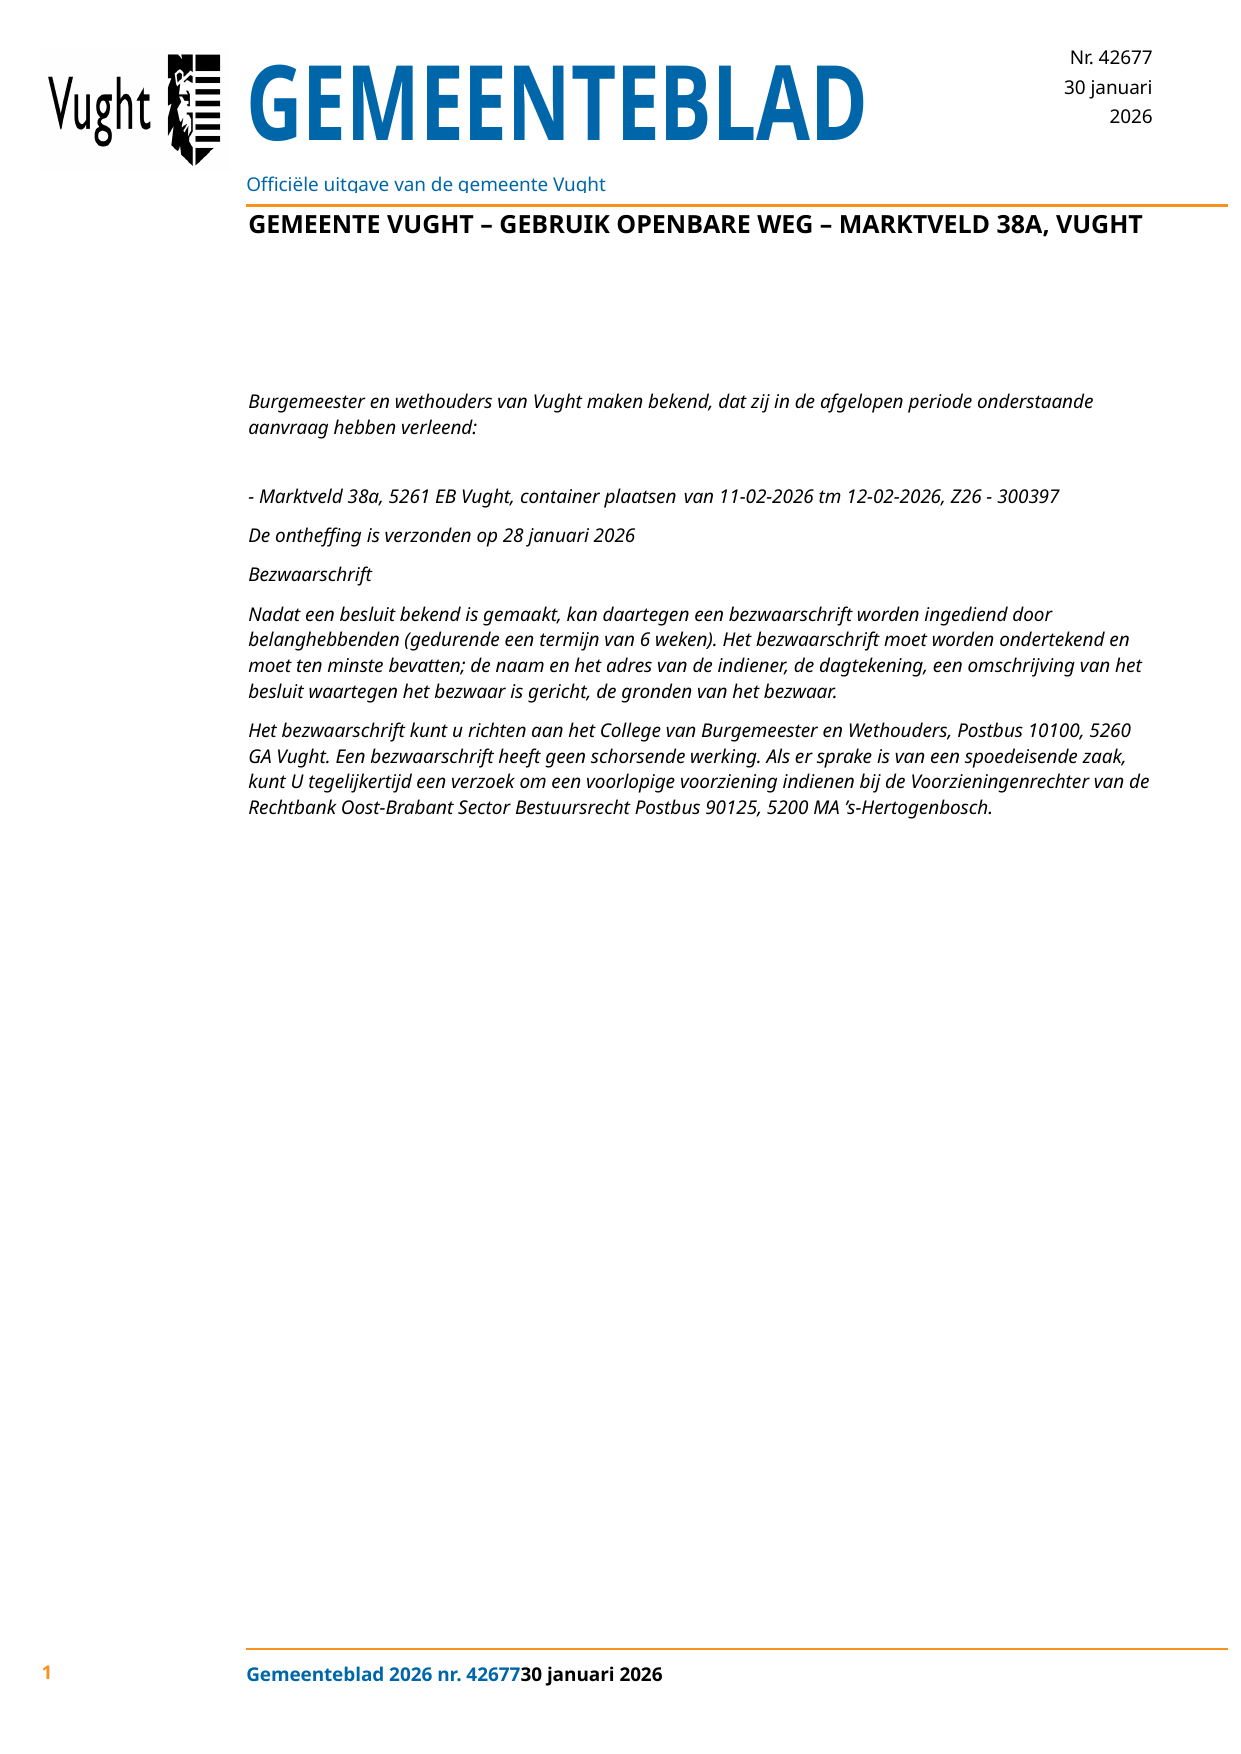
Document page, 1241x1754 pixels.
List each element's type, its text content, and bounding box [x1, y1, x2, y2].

text - Marktveld 38a, 5261 EB Vught, container plaatsen van 11-02-2026 tm 12-02-2026, Z26 - 300397 [248, 483, 1152, 509]
text Bezwaarschrift [248, 562, 1152, 587]
text Burgemeester en wethouders van Vught maken bekend, dat zij in de afgelopen periode onderstaande aanvraag hebben verleend: [248, 388, 1152, 440]
text Het bezwaarschrift kunt u richten aan het College van Burgemeester en Wethouders, Postbus 10100, 5260 GA Vught. Een bezwaarschrift heeft geen schorsende werking. Als er sprake is van een spoedeisende zaak, kunt U tegelijkertijd een verzoek om een voorlopige voorziening indienen bij de Voorzieningenrechter van de Rechtbank Oost-Brabant Sector Bestuursrecht Postbus 90125, 5200 MA ’s-Hertogenbosch. [248, 717, 1152, 820]
text GEMEENTE VUGHT – GEBRUIK OPENBARE WEG – MARKTVELD 38A, VUGHT [248, 207, 1152, 241]
text De ontheffing is verzonden op 28 januari 2026 [248, 522, 1152, 548]
text Nadat een besluit bekend is gemaakt, kan daartegen een bezwaarschrift worden ingediend door belanghebbenden (gedurende een termijn van 6 weken). Het bezwaarschrift moet worden ondertekend en moet ten minste bevatten; de naam en het adres van de indiener, de dagtekening, een omschrijving van het besluit waartegen het bezwaar is gericht, de gronden van het bezwaar. [248, 601, 1152, 704]
picture [41, 47, 231, 172]
